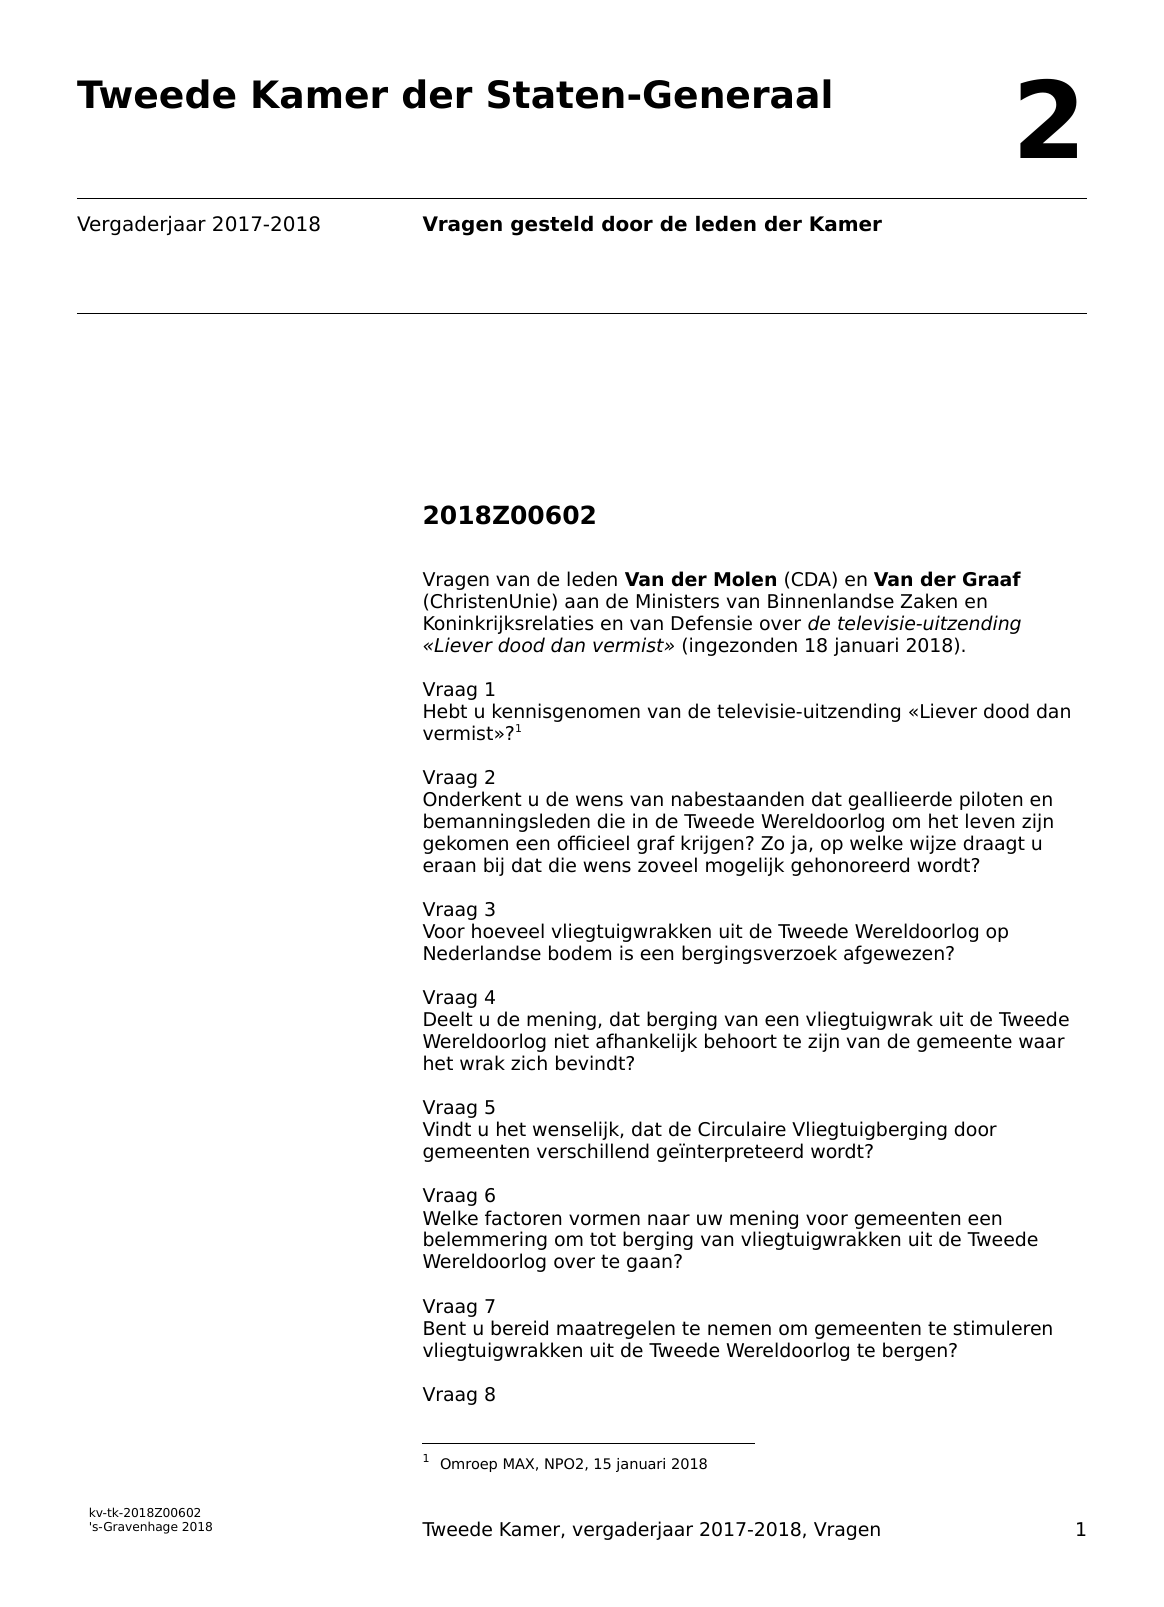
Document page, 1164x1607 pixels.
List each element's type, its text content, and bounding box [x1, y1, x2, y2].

text Voor hoeveel vliegtuigwrakken uit de Tweede Wereldoorlog op Nederlandse bodem is een bergingsverzoek afgewezen? [422, 921, 1087, 965]
text Deelt u de mening, dat berging van een vliegtuigwrak uit de Tweede Wereldoorlog niet afhankelijk behoort te zijn van de gemeente waar het wrak zich bevindt? [422, 1009, 1087, 1075]
text Bent u bereid maatregelen te nemen om gemeenten te stimuleren vliegtuigwrakken uit de Tweede Wereldoorlog te bergen? [422, 1317, 1087, 1361]
text Vraag 5 [422, 1097, 1087, 1119]
text Onderkent u de wens van nabestaanden dat geallieerde piloten en bemanningsleden die in de Tweede Wereldoorlog om het leven zijn gekomen een officieel graf krijgen? Zo ja, op welke wijze draagt u eraan bij dat die wens zoveel mogelijk gehonoreerd wordt? [422, 789, 1087, 877]
text Vraag 2 [422, 767, 1087, 789]
text Vindt u het wenselijk, dat de Circulaire Vliegtuigberging door gemeenten verschillend geïnterpreteerd wordt? [422, 1119, 1087, 1163]
text 2018Z00602 [422, 501, 1087, 531]
table_cell Vragen gesteld door de leden der Kamer [422, 199, 1087, 313]
text Vraag 1 [422, 679, 1087, 701]
text Welke factoren vormen naar uw mening voor gemeenten een belemmering om tot berging van vliegtuigwrakken uit de Tweede Wereldoorlog over te gaan? [422, 1207, 1087, 1273]
text Vraag 7 [422, 1296, 1087, 1317]
text Vraag 3 [422, 899, 1087, 921]
table_header Tweede Kamer der Staten-Generaal [77, 59, 886, 198]
table_header 2 [886, 59, 1087, 198]
text 's-Gravenhage 2018 [88, 1520, 323, 1534]
text Vraag 4 [422, 987, 1087, 1009]
text kv-tk-2018Z00602 [88, 1506, 323, 1520]
text Omroep MAX, NPO2, 15 januari 2018 [422, 1452, 1087, 1474]
text Vragen van de leden Van der Molen (CDA) en Van der Graaf (ChristenUnie) aan de Ministers van Binnenlandse Zaken en Koninkrijksrelaties en van Defensie over de televisie-uitzending «Liever dood dan vermist» (ingezonden 18 januari 2018). [422, 569, 1087, 657]
text Hebt u kennisgenomen van de televisie-uitzending «Liever dood dan vermist»? [422, 701, 1087, 745]
text Vraag 6 [422, 1185, 1087, 1207]
text Vraag 8 [422, 1384, 1087, 1406]
table_cell Vergaderjaar 2017-2018 [77, 199, 422, 313]
